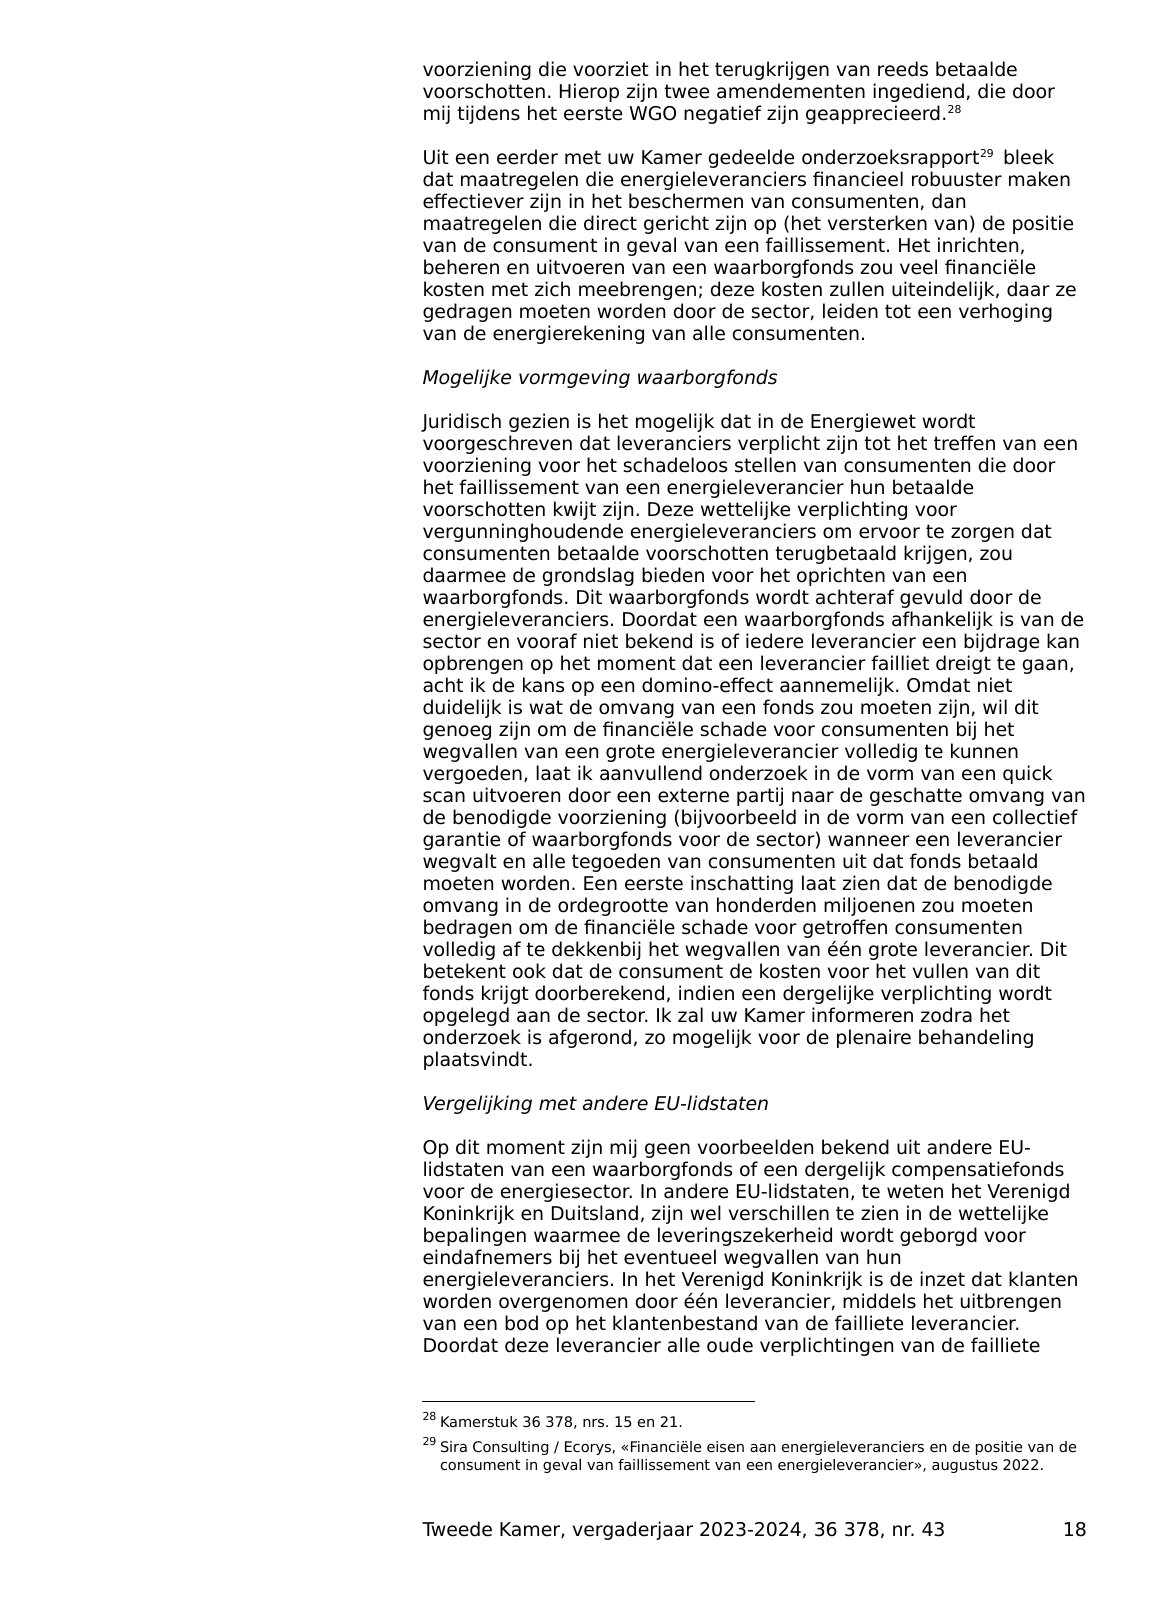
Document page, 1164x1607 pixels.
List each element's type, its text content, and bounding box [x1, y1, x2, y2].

text Juridisch gezien is het mogelijk dat in de Energiewet wordt voorgeschreven dat leveranciers verplicht zijn tot het treffen van een voorziening voor het schadeloos stellen van consumenten die door het faillissement van een energieleverancier hun betaalde voorschotten kwijt zijn. Deze wettelijke verplichting voor vergunninghoudende energieleveranciers om ervoor te zorgen dat consumenten betaalde voorschotten terugbetaald krijgen, zou daarmee de grondslag bieden voor het oprichten van een waarborgfonds. Dit waarborgfonds wordt achteraf gevuld door de energieleveranciers. Doordat een waarborgfonds afhankelijk is van de sector en vooraf niet bekend is of iedere leverancier een bijdrage kan opbrengen op het moment dat een leverancier failliet dreigt te gaan, acht ik de kans op een domino-effect aannemelijk. Omdat niet duidelijk is wat de omvang van een fonds zou moeten zijn, wil dit genoeg zijn om de financiële schade voor consumenten bij het wegvallen van een grote energieleverancier volledig te kunnen vergoeden, laat ik aanvullend onderzoek in de vorm van een quick scan uitvoeren door een externe partij naar de geschatte omvang van de benodigde voorziening (bijvoorbeeld in de vorm van een collectief garantie of waarborgfonds voor de sector) wanneer een leverancier wegvalt en alle tegoeden van consumenten uit dat fonds betaald moeten worden. Een eerste inschatting laat zien dat de benodigde omvang in de ordegrootte van honderden miljoenen zou moeten bedragen om de financiële schade voor getroffen consumenten volledig af te dekkenbij het wegvallen van één grote leverancier. Dit betekent ook dat de consument de kosten voor het vullen van dit fonds krijgt doorberekend, indien een dergelijke verplichting wordt opgelegd aan de sector. Ik zal uw Kamer informeren zodra het onderzoek is afgerond, zo mogelijk voor de plenaire behandeling plaatsvindt. [422, 411, 1087, 1071]
subtitle Mogelijke vormgeving waarborgfonds [422, 367, 1087, 389]
text Kamerstuk 36 378, nrs. 15 en 21. [422, 1410, 1087, 1432]
text voorziening die voorziet in het terugkrijgen van reeds betaalde voorschotten. Hierop zijn twee amendementen ingediend, die door mij tijdens het eerste WGO negatief zijn geapprecieerd. [422, 59, 1087, 125]
text Uit een eerder met uw Kamer gedeelde onderzoeksrapport bleek dat maatregelen die energieleveranciers financieel robuuster maken effectiever zijn in het beschermen van consumenten, dan maatregelen die direct gericht zijn op (het versterken van) de positie van de consument in geval van een faillissement. Het inrichten, beheren en uitvoeren van een waarborgfonds zou veel financiële kosten met zich meebrengen; deze kosten zullen uiteindelijk, daar ze gedragen moeten worden door de sector, leiden tot een verhoging van de energierekening van alle consumenten. [422, 147, 1087, 345]
text Sira Consulting / Ecorys, «Financiële eisen aan energieleveranciers en de positie van de consument in geval van faillissement van een energieleverancier», augustus 2022. [422, 1435, 1087, 1474]
subtitle Vergelijking met andere EU-lidstaten [422, 1093, 1087, 1115]
text Op dit moment zijn mij geen voorbeelden bekend uit andere EU-lidstaten van een waarborgfonds of een dergelijk compensatiefonds voor de energiesector. In andere EU-lidstaten, te weten het Verenigd Koninkrijk en Duitsland, zijn wel verschillen te zien in de wettelijke bepalingen waarmee de leveringszekerheid wordt geborgd voor eindafnemers bij het eventueel wegvallen van hun energieleveranciers. In het Verenigd Koninkrijk is de inzet dat klanten worden overgenomen door één leverancier, middels het uitbrengen van een bod op het klantenbestand van de failliete leverancier. Doordat deze leverancier alle oude verplichtingen van de failliete [422, 1137, 1087, 1357]
